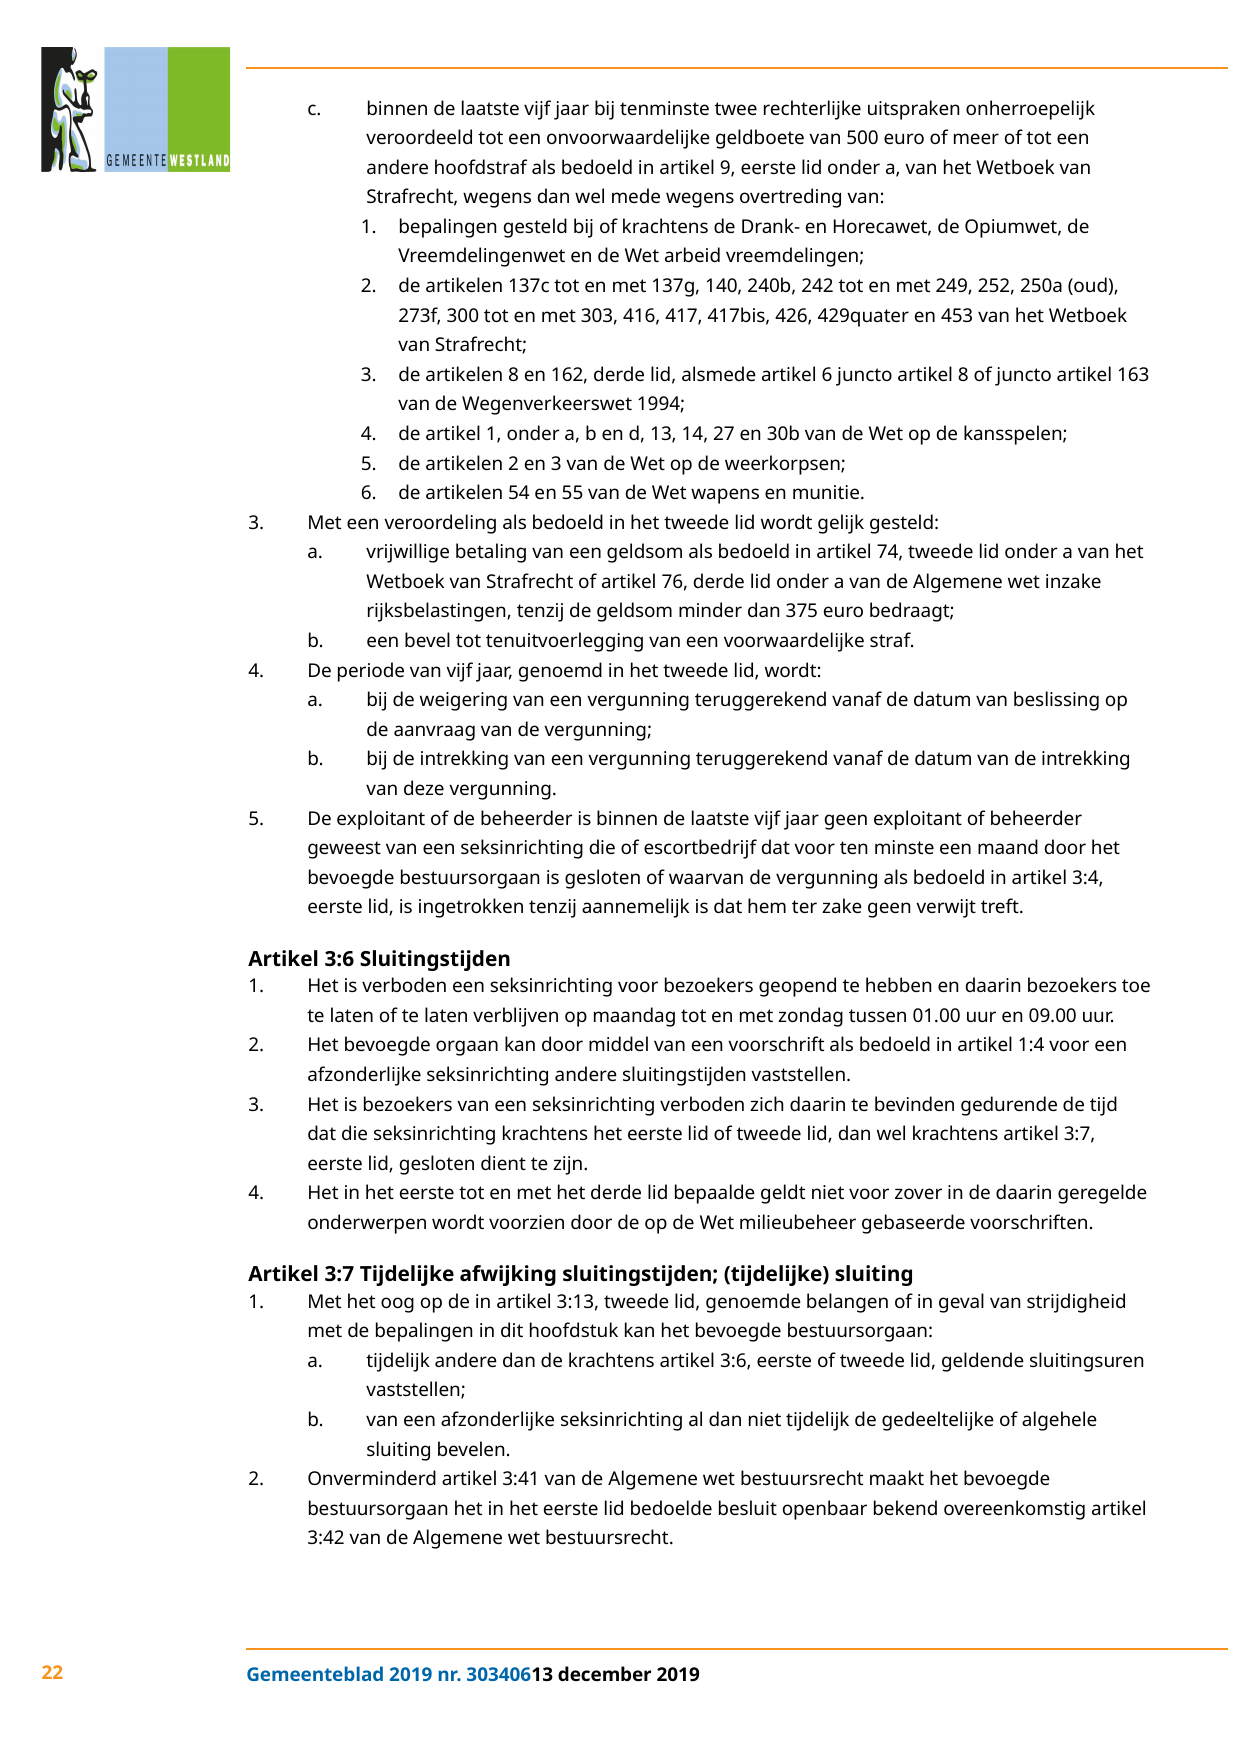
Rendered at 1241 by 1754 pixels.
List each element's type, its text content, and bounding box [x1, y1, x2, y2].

list tijdelijk andere dan de krachtens artikel 3:6, eerste of tweede lid, geldende sluitingsuren vaststellen; [307, 1347, 1152, 1402]
list bij de weigering van een vergunning teruggerekend vanaf de datum van beslissing op de aanvraag van de vergunning; [307, 686, 1152, 742]
list bij de intrekking van een vergunning teruggerekend vanaf de datum van de intrekking van deze vergunning. [307, 746, 1152, 801]
list Het is verboden een seksinrichting voor bezoekers geopend te hebben en daarin bezoekers toe te laten of te laten verblijven op maandag tot en met zondag tussen 01.00 uur en 09.00 uur. [248, 972, 1152, 1028]
list binnen de laatste vijf jaar bij tenminste twee rechterlijke uitspraken onherroepelijk veroordeeld tot een onvoorwaardelijke geldboete van 500 euro of meer of tot een andere hoofdstraf als bedoeld in artikel 9, eerste lid onder a, van het Wetboek van Strafrecht, wegens dan wel mede wegens overtreding van: [307, 95, 1152, 209]
text Artikel 3:7 Tijdelijke afwijking sluitingstijden; (tijdelijke) sluiting [248, 1259, 1152, 1288]
list Met een veroordeling als bedoeld in het tweede lid wordt gelijk gesteld: [248, 509, 1152, 535]
list de artikelen 8 en 162, derde lid, alsmede artikel 6 juncto artikel 8 of juncto artikel 163 van de Wegenverkeerswet 1994; [361, 361, 1152, 416]
text Artikel 3:6 Sluitingstijden [248, 944, 1152, 972]
list Het bevoegde orgaan kan door middel van een voorschrift als bedoeld in artikel 1:4 voor een afzonderlijke seksinrichting andere sluitingstijden vaststellen. [248, 1032, 1152, 1087]
list vrijwillige betaling van een geldsom als bedoeld in artikel 74, tweede lid onder a van het Wetboek van Strafrecht of artikel 76, derde lid onder a van de Algemene wet inzake rijksbelastingen, tenzij de geldsom minder dan 375 euro bedraagt; [307, 538, 1152, 623]
list de artikelen 2 en 3 van de Wet op de weerkorpsen; [361, 450, 1152, 476]
list een bevel tot tenuitvoerlegging van een voorwaardelijke straf. [307, 627, 1152, 653]
list de artikelen 137c tot en met 137g, 140, 240b, 242 tot en met 249, 252, 250a (oud), 273f, 300 tot en met 303, 416, 417, 417bis, 426, 429quater en 453 van het Wetboek van Strafrecht; [361, 272, 1152, 357]
list De exploitant of de beheerder is binnen de laatste vijf jaar geen exploitant of beheerder geweest van een seksinrichting die of escortbedrijf dat voor ten minste een maand door het bevoegde bestuursorgaan is gesloten of waarvan de vergunning als bedoeld in artikel 3:4, eerste lid, is ingetrokken tenzij aannemelijk is dat hem ter zake geen verwijt treft. [248, 805, 1152, 919]
list Het in het eerste tot en met het derde lid bepaalde geldt niet voor zover in de daarin geregelde onderwerpen wordt voorzien door de op de Wet milieubeheer gebaseerde voorschriften. [248, 1179, 1152, 1235]
picture [41, 47, 231, 172]
list de artikelen 54 en 55 van de Wet wapens en munitie. [361, 479, 1152, 505]
list bepalingen gesteld bij of krachtens de Drank- en Horecawet, de Opiumwet, de Vreemdelingenwet en de Wet arbeid vreemdelingen; [361, 213, 1152, 268]
list De periode van vijf jaar, genoemd in het tweede lid, wordt: [248, 657, 1152, 683]
list de artikel 1, onder a, b en d, 13, 14, 27 en 30b van de Wet op de kansspelen; [361, 420, 1152, 446]
list van een afzonderlijke seksinrichting al dan niet tijdelijk de gedeeltelijke of algehele sluiting bevelen. [307, 1406, 1152, 1462]
list Het is bezoekers van een seksinrichting verboden zich daarin te bevinden gedurende de tijd dat die seksinrichting krachtens het eerste lid of tweede lid, dan wel krachtens artikel 3:7, eerste lid, gesloten dient te zijn. [248, 1091, 1152, 1176]
list Onverminderd artikel 3:41 van de Algemene wet bestuursrecht maakt het bevoegde bestuursorgaan het in het eerste lid bedoelde besluit openbaar bekend overeenkomstig artikel 3:42 van de Algemene wet bestuursrecht. [248, 1465, 1152, 1550]
list Met het oog op de in artikel 3:13, tweede lid, genoemde belangen of in geval van strijdigheid met de bepalingen in dit hoofdstuk kan het bevoegde bestuursorgaan: [248, 1288, 1152, 1343]
